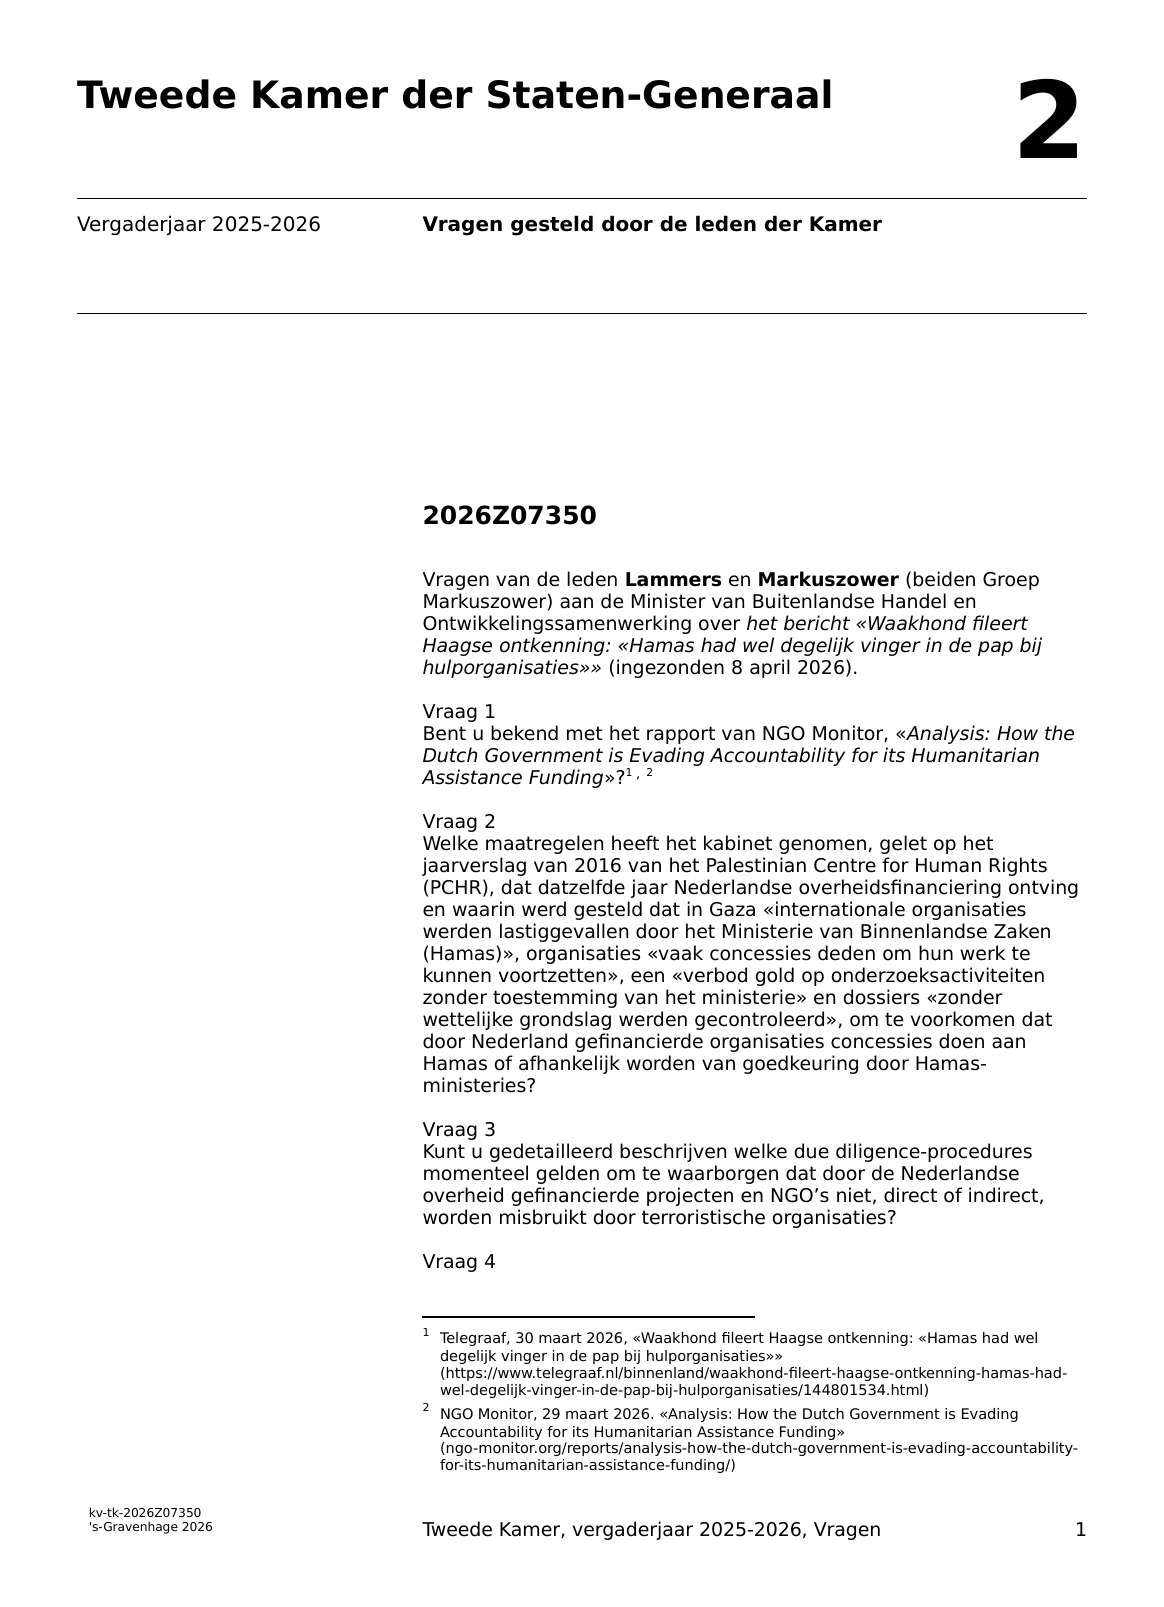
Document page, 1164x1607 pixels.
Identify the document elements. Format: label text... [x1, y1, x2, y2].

text Vraag 1 [422, 701, 1087, 723]
text Kunt u gedetailleerd beschrijven welke due diligence-procedures momenteel gelden om te waarborgen dat door de Nederlandse overheid gefinancierde projecten en NGO’s niet, direct of indirect, worden misbruikt door terroristische organisaties? [422, 1141, 1087, 1229]
text 's-Gravenhage 2026 [88, 1520, 323, 1534]
text Telegraaf, 30 maart 2026, «Waakhond fileert Haagse ontkenning: «Hamas had wel degelijk vinger in de pap bij hulporganisaties»» (https://www.telegraaf.nl/binnenland/waakhond-fileert-haagse-ontkenning-hamas-had-wel-degelijk-vinger-in-de-pap-bij-hulporganisaties/144801534.html) [422, 1326, 1087, 1399]
table_cell Vergaderjaar 2025-2026 [77, 199, 422, 313]
text Bent u bekend met het rapport van NGO Monitor, «Analysis: How the Dutch Government is Evading Accountability for its Humanitarian Assistance Funding»?, [422, 723, 1087, 789]
table_cell Vragen gesteld door de leden der Kamer [422, 199, 1087, 313]
text NGO Monitor, 29 maart 2026. «Analysis: How the Dutch Government is Evading Accountability for its Humanitarian Assistance Funding» (ngo-monitor.org/reports/analysis-how-the-dutch-government-is-evading-accountability-for-its-humanitarian-assistance-funding/) [422, 1402, 1087, 1474]
text kv-tk-2026Z07350 [88, 1506, 323, 1520]
text 2026Z07350 [422, 501, 1087, 531]
table_header Tweede Kamer der Staten-Generaal [77, 59, 886, 198]
table_header 2 [886, 59, 1087, 198]
text Vraag 4 [422, 1251, 1087, 1273]
text Vraag 3 [422, 1119, 1087, 1141]
text Vragen van de leden Lammers en Markuszower (beiden Groep Markuszower) aan de Minister van Buitenlandse Handel en Ontwikkelingssamenwerking over het bericht «Waakhond fileert Haagse ontkenning: «Hamas had wel degelijk vinger in de pap bij hulporganisaties»» (ingezonden 8 april 2026). [422, 569, 1087, 679]
text Vraag 2 [422, 811, 1087, 833]
text Welke maatregelen heeft het kabinet genomen, gelet op het jaarverslag van 2016 van het Palestinian Centre for Human Rights (PCHR), dat datzelfde jaar Nederlandse overheidsfinanciering ontving en waarin werd gesteld dat in Gaza «internationale organisaties werden lastiggevallen door het Ministerie van Binnenlandse Zaken (Hamas)», organisaties «vaak concessies deden om hun werk te kunnen voortzetten», een «verbod gold op onderzoeksactiviteiten zonder toestemming van het ministerie» en dossiers «zonder wettelijke grondslag werden gecontroleerd», om te voorkomen dat door Nederland gefinancierde organisaties concessies doen aan Hamas of afhankelijk worden van goedkeuring door Hamas-ministeries? [422, 833, 1087, 1097]
